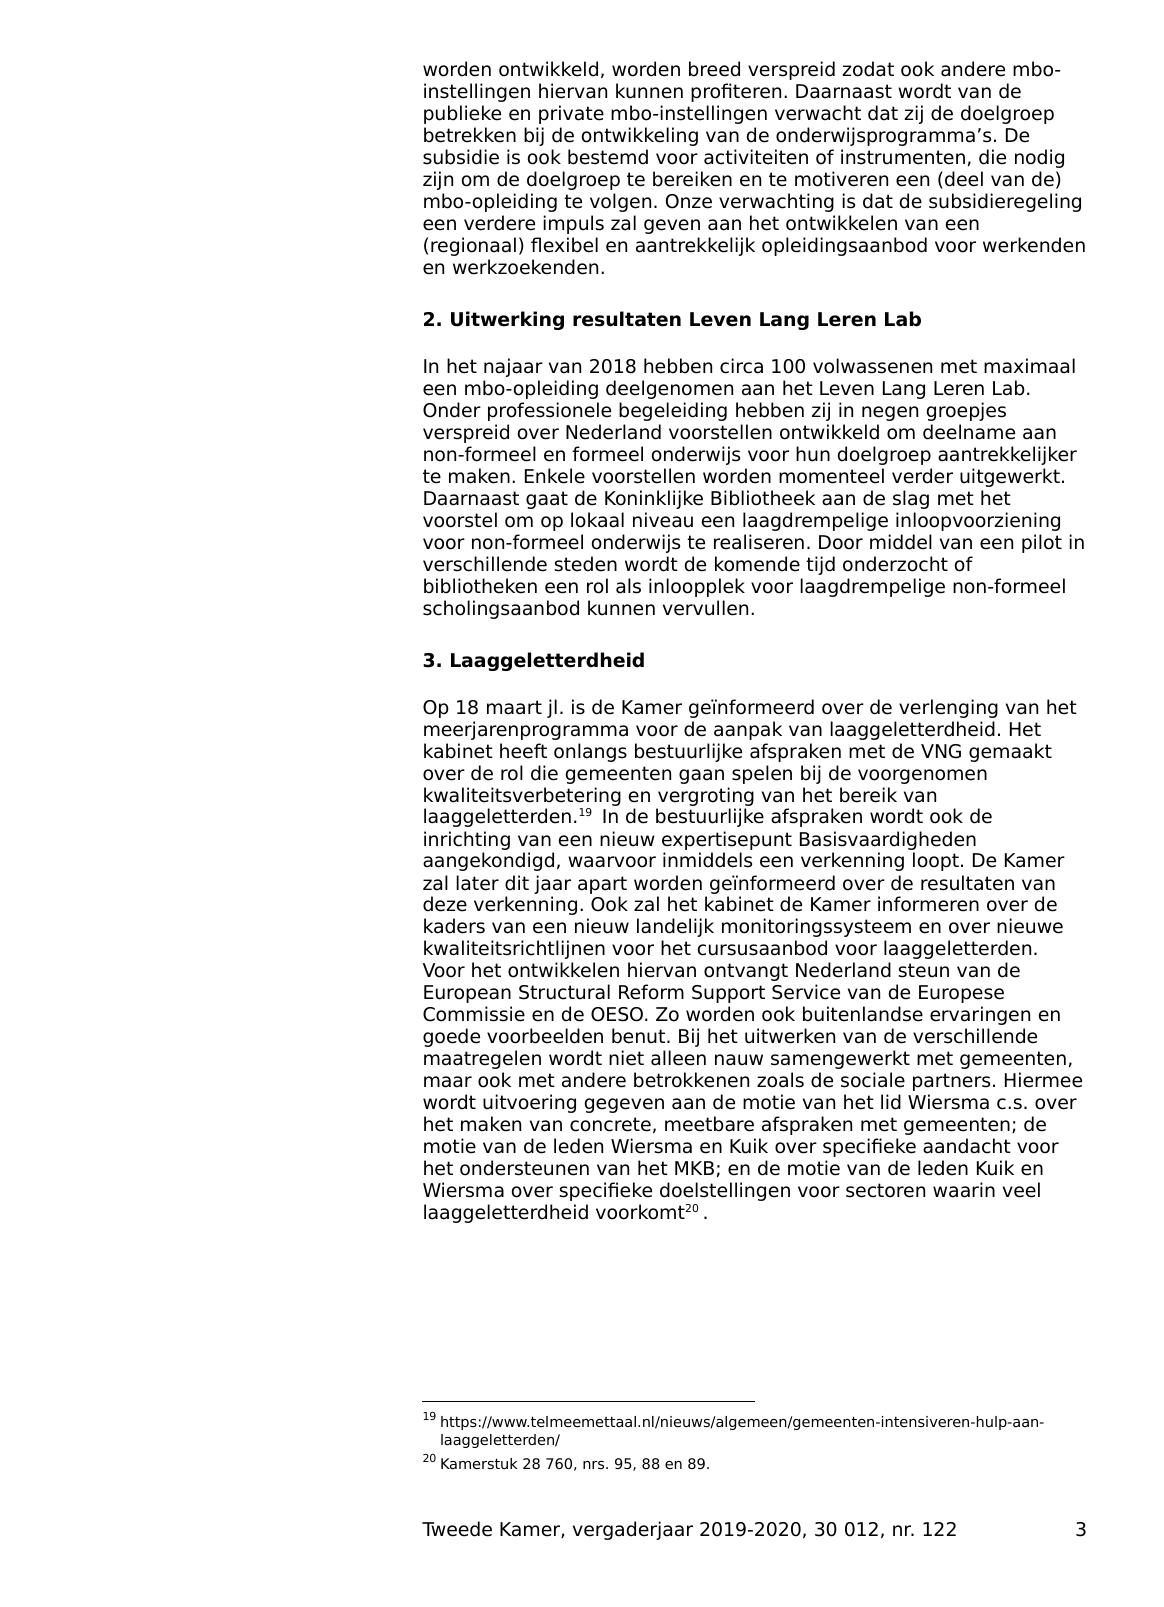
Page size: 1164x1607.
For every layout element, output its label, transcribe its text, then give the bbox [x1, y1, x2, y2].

text Op 18 maart jl. is de Kamer geïnformeerd over de verlenging van het meerjarenprogramma voor de aanpak van laaggeletterdheid. Het kabinet heeft onlangs bestuurlijke afspraken met de VNG gemaakt over de rol die gemeenten gaan spelen bij de voorgenomen kwaliteitsverbetering en vergroting van het bereik van laaggeletterden. In de bestuurlijke afspraken wordt ook de inrichting van een nieuw expertisepunt Basisvaardigheden aangekondigd, waarvoor inmiddels een verkenning loopt. De Kamer zal later dit jaar apart worden geïnformeerd over de resultaten van deze verkenning. Ook zal het kabinet de Kamer informeren over de kaders van een nieuw landelijk monitoringssysteem en over nieuwe kwaliteitsrichtlijnen voor het cursusaanbod voor laaggeletterden. Voor het ontwikkelen hiervan ontvangt Nederland steun van de European Structural Reform Support Service van de Europese Commissie en de OESO. Zo worden ook buitenlandse ervaringen en goede voorbeelden benut. Bij het uitwerken van de verschillende maatregelen wordt niet alleen nauw samengewerkt met gemeenten, maar ook met andere betrokkenen zoals de sociale partners. Hiermee wordt uitvoering gegeven aan de motie van het lid Wiersma c.s. over het maken van concrete, meetbare afspraken met gemeenten; de motie van de leden Wiersma en Kuik over specifieke aandacht voor het ondersteunen van het MKB; en de motie van de leden Kuik en Wiersma over specifieke doelstellingen voor sectoren waarin veel laaggeletterdheid voorkomt. [422, 697, 1087, 1224]
text worden ontwikkeld, worden breed verspreid zodat ook andere mbo-instellingen hiervan kunnen profiteren. Daarnaast wordt van de publieke en private mbo-instellingen verwacht dat zij de doelgroep betrekken bij de ontwikkeling van de onderwijsprogramma’s. De subsidie is ook bestemd voor activiteiten of instrumenten, die nodig zijn om de doelgroep te bereiken en te motiveren een (deel van de) mbo-opleiding te volgen. Onze verwachting is dat de subsidieregeling een verdere impuls zal geven aan het ontwikkelen van een (regionaal) flexibel en aantrekkelijk opleidingsaanbod voor werkenden en werkzoekenden. [422, 59, 1087, 279]
subtitle 2. Uitwerking resultaten Leven Lang Leren Lab [422, 309, 1087, 331]
text Kamerstuk 28 760, nrs. 95, 88 en 89. [422, 1452, 1087, 1474]
subtitle 3. Laaggeletterdheid [422, 649, 1087, 672]
text In het najaar van 2018 hebben circa 100 volwassenen met maximaal een mbo-opleiding deelgenomen aan het Leven Lang Leren Lab. Onder professionele begeleiding hebben zij in negen groepjes verspreid over Nederland voorstellen ontwikkeld om deelname aan non-formeel en formeel onderwijs voor hun doelgroep aantrekkelijker te maken. Enkele voorstellen worden momenteel verder uitgewerkt. Daarnaast gaat de Koninklijke Bibliotheek aan de slag met het voorstel om op lokaal niveau een laagdrempelige inloopvoorziening voor non-formeel onderwijs te realiseren. Door middel van een pilot in verschillende steden wordt de komende tijd onderzocht of bibliotheken een rol als inloopplek voor laagdrempelige non-formeel scholingsaanbod kunnen vervullen. [422, 356, 1087, 619]
text https://www.telmeemettaal.nl/nieuws/algemeen/gemeenten-intensiveren-hulp-aan-laaggeletterden/ [422, 1410, 1087, 1449]
